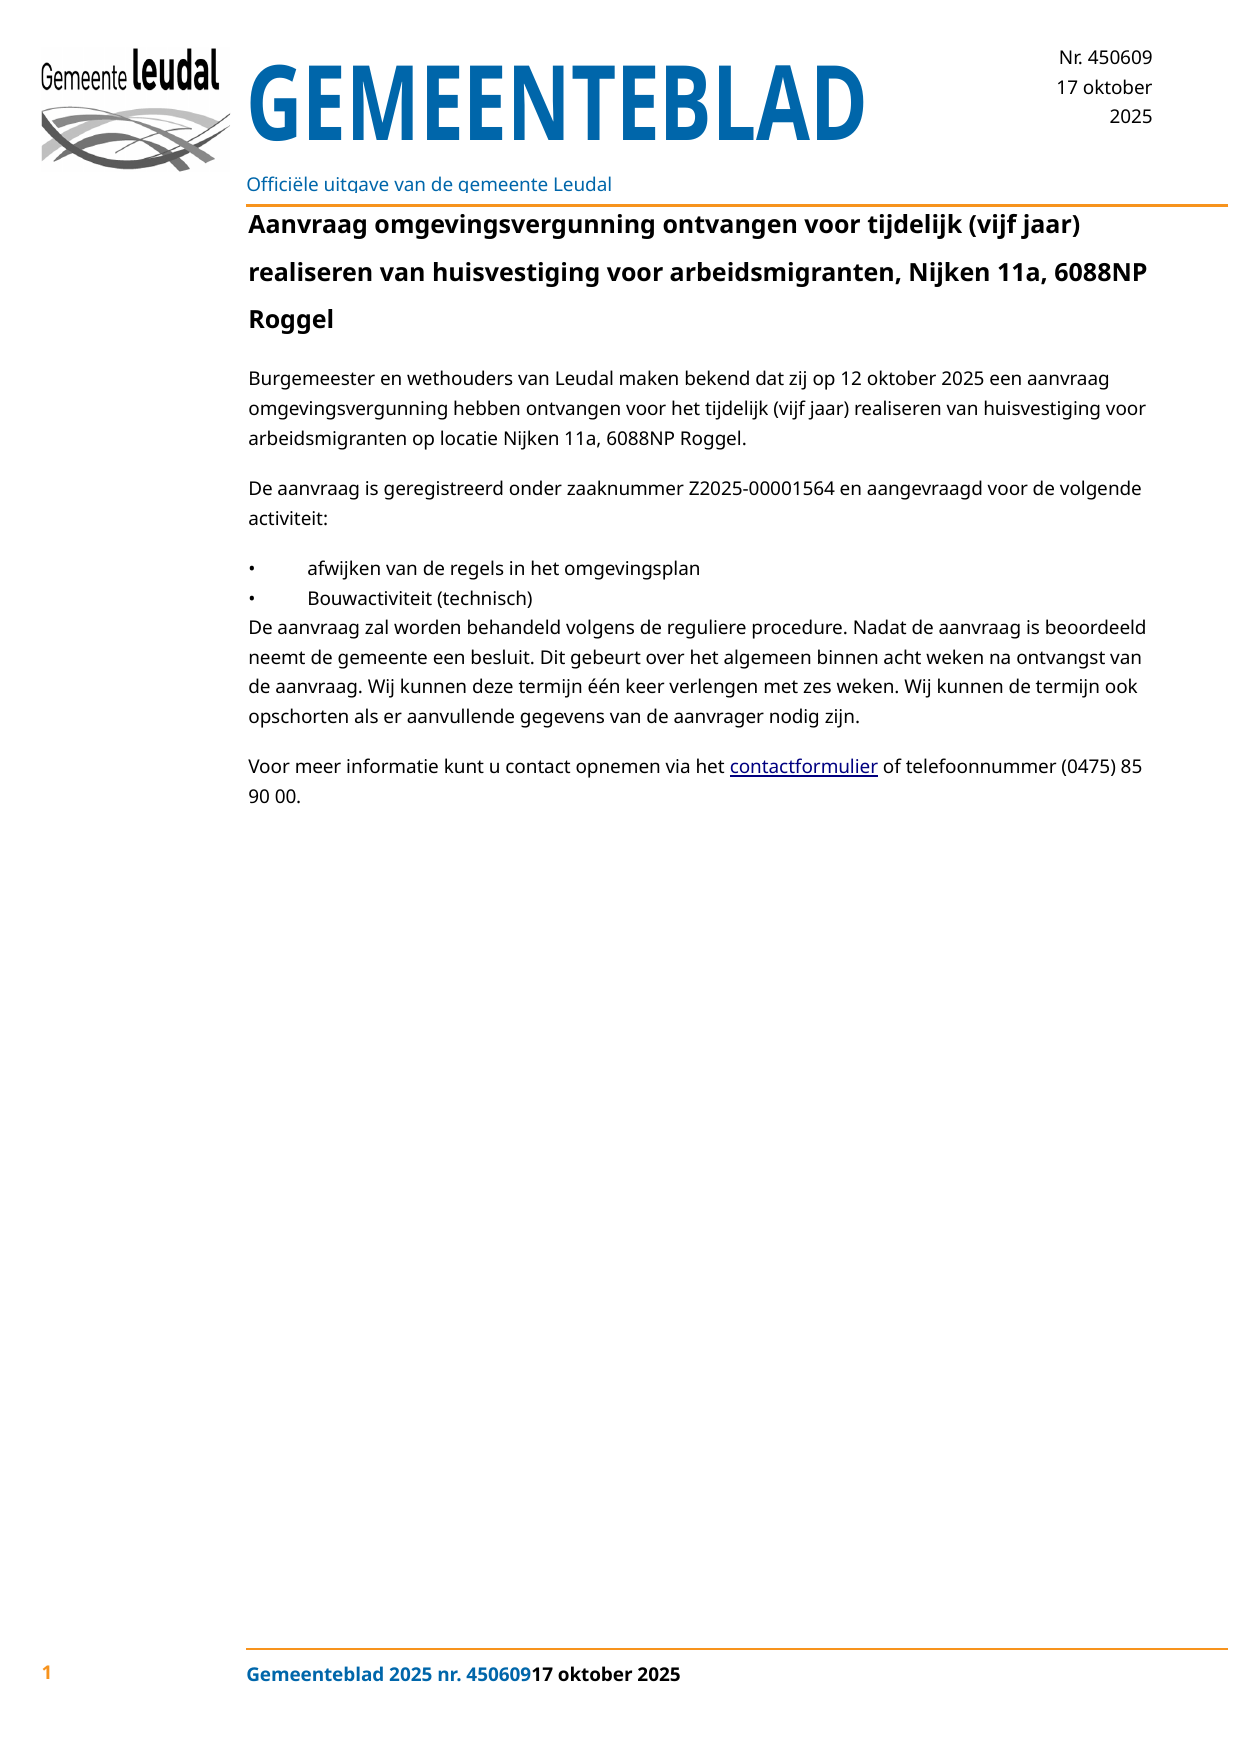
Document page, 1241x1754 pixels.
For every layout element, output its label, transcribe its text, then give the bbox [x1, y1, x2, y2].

text De aanvraag zal worden behandeld volgens de reguliere procedure. Nadat de aanvraag is beoordeeld neemt de gemeente een besluit. Dit gebeurt over het algemeen binnen acht weken na ontvangst van de aanvraag. Wij kunnen deze termijn één keer verlengen met zes weken. Wij kunnen de termijn ook opschorten als er aanvullende gegevens van de aanvrager nodig zijn. [248, 614, 1152, 729]
list afwijken van de regels in het omgevingsplan [248, 555, 1152, 581]
text Burgemeester en wethouders van Leudal maken bekend dat zij op 12 oktober 2025 een aanvraag omgevingsvergunning hebben ontvangen voor het tijdelijk (vijf jaar) realiseren van huisvestiging voor arbeidsmigranten op locatie Nijken 11a, 6088NP Roggel. [248, 366, 1152, 450]
list Bouwactiviteit (technisch) [248, 585, 1152, 610]
text Voor meer informatie kunt u contact opnemen via het contactformulier of telefoonnummer (0475) 85 90 00. [248, 753, 1152, 809]
text Aanvraag omgevingsvergunning ontvangen voor tijdelijk (vijf jaar) realiseren van huisvestiging voor arbeidsmigranten, Nijken 11a, 6088NP Roggel [248, 207, 1152, 336]
picture [41, 47, 231, 172]
text De aanvraag is geregistreerd onder zaaknummer Z2025-00001564 en aangevraagd voor de volgende activiteit: [248, 475, 1152, 530]
